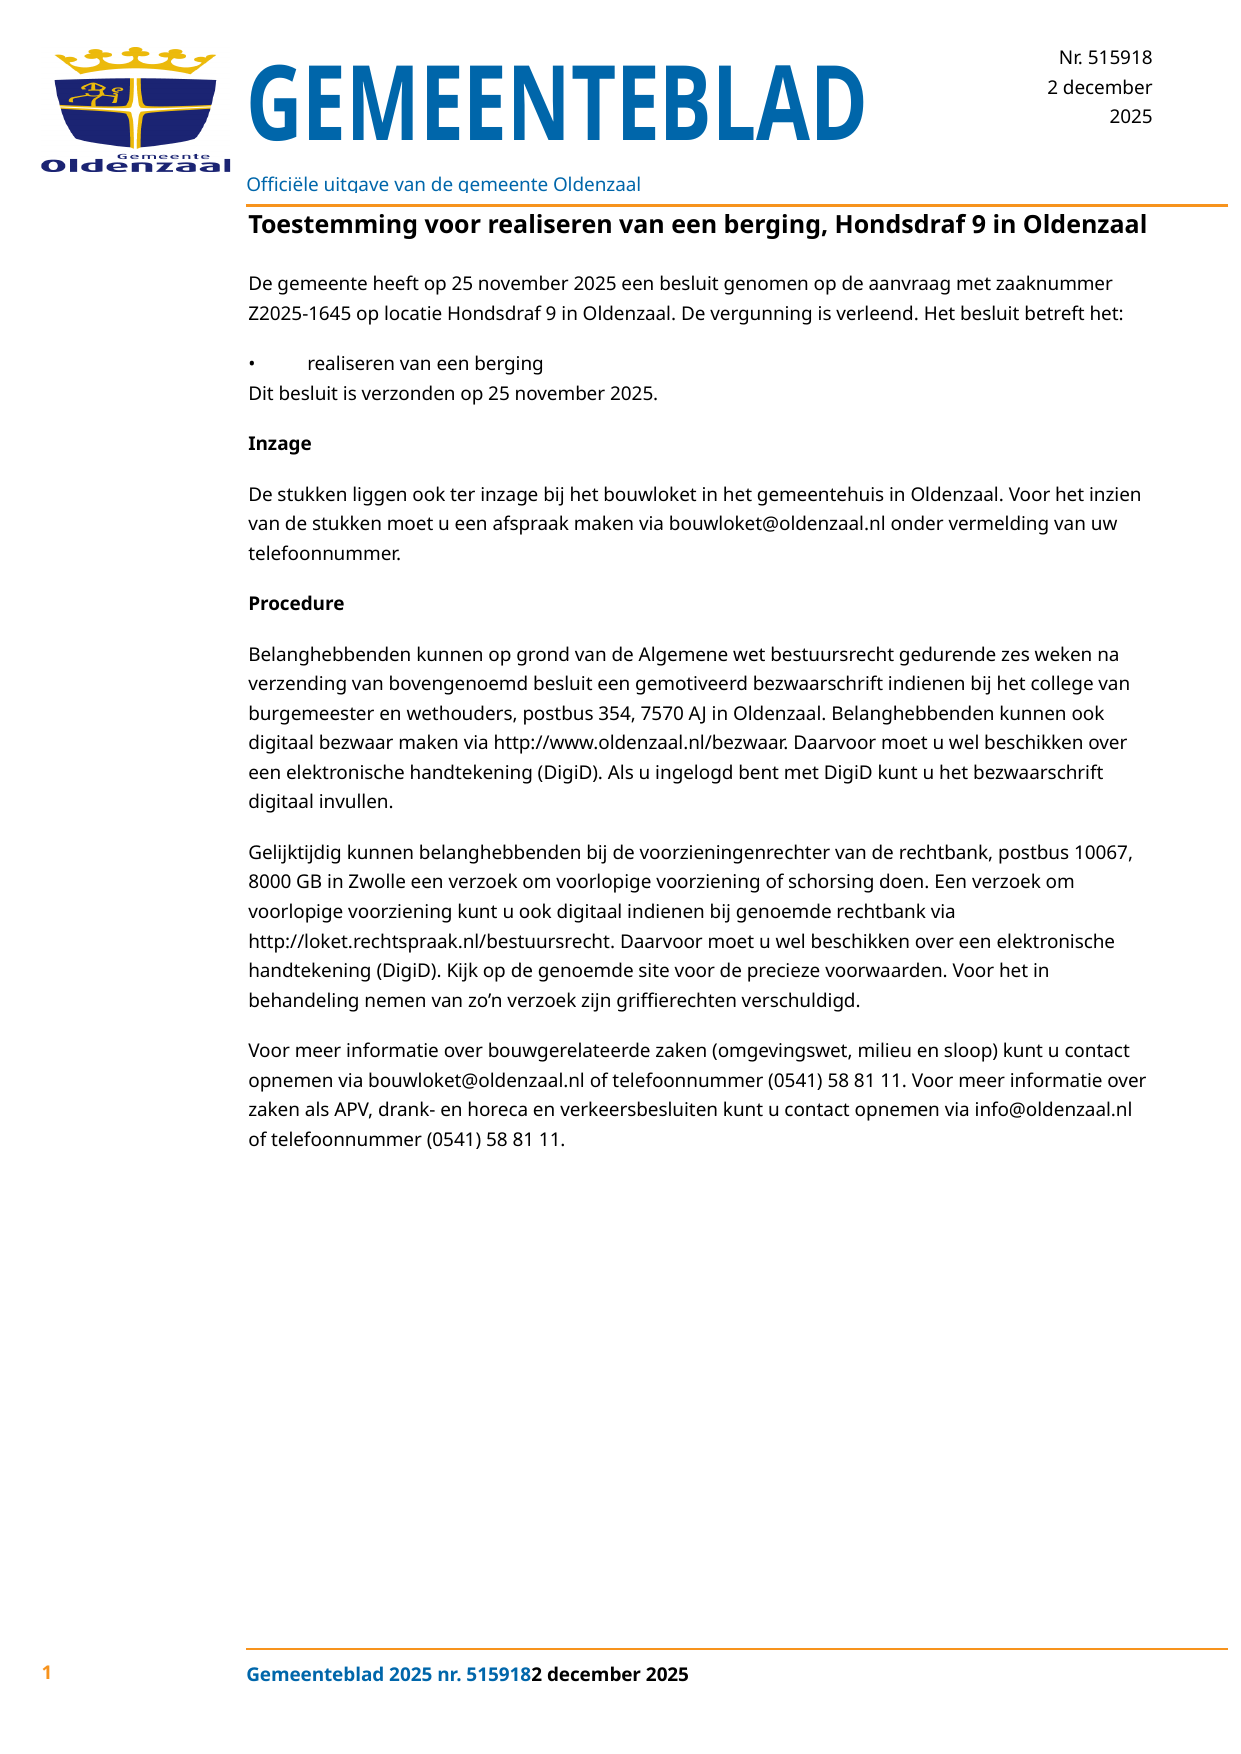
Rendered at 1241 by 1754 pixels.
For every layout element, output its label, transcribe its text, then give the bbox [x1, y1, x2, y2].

text Belanghebbenden kunnen op grond van de Algemene wet bestuursrecht gedurende zes weken na verzending van bovengenoemd besluit een gemotiveerd bezwaarschrift indienen bij het college van burgemeester en wethouders, postbus 354, 7570 AJ in Oldenzaal. Belanghebbenden kunnen ook digitaal bezwaar maken via http://www.oldenzaal.nl/bezwaar. Daarvoor moet u wel beschikken over een elektronische handtekening (DigiD). Als u ingelogd bent met DigiD kunt u het bezwaarschrift digitaal invullen. [248, 641, 1152, 814]
text Dit besluit is verzonden op 25 november 2025. [248, 380, 1152, 406]
text Toestemming voor realiseren van een berging, Hondsdraf 9 in Oldenzaal [248, 207, 1152, 241]
picture [41, 47, 231, 172]
text De stukken liggen ook ter inzage bij het bouwloket in het gemeentehuis in Oldenzaal. Voor het inzien van de stukken moet u een afspraak maken via bouwloket@oldenzaal.nl onder vermelding van uw telefoonnummer. [248, 481, 1152, 566]
text De gemeente heeft op 25 november 2025 een besluit genomen op de aanvraag met zaaknummer Z2025-1645 op locatie Hondsdraf 9 in Oldenzaal. De vergunning is verleend. Het besluit betreft het: [248, 270, 1152, 326]
text Procedure [248, 590, 1152, 616]
text Voor meer informatie over bouwgerelateerde zaken (omgevingswet, milieu en sloop) kunt u contact opnemen via bouwloket@oldenzaal.nl of telefoonnummer (0541) 58 81 11. Voor meer informatie over zaken als APV, drank- en horeca en verkeersbesluiten kunt u contact opnemen via info@oldenzaal.nl of telefoonnummer (0541) 58 81 11. [248, 1037, 1152, 1152]
text Inzage [248, 430, 1152, 456]
text Gelijktijdig kunnen belanghebbenden bij de voorzieningenrechter van de rechtbank, postbus 10067, 8000 GB in Zwolle een verzoek om voorlopige voorziening of schorsing doen. Een verzoek om voorlopige voorziening kunt u ook digitaal indienen bij genoemde rechtbank via http://loket.rechtspraak.nl/bestuursrecht. Daarvoor moet u wel beschikken over een elektronische handtekening (DigiD). Kijk op de genoemde site voor de precieze voorwaarden. Voor het in behandeling nemen van zo’n verzoek zijn griffierechten verschuldigd. [248, 839, 1152, 1013]
list realiseren van een berging [248, 350, 1152, 376]
